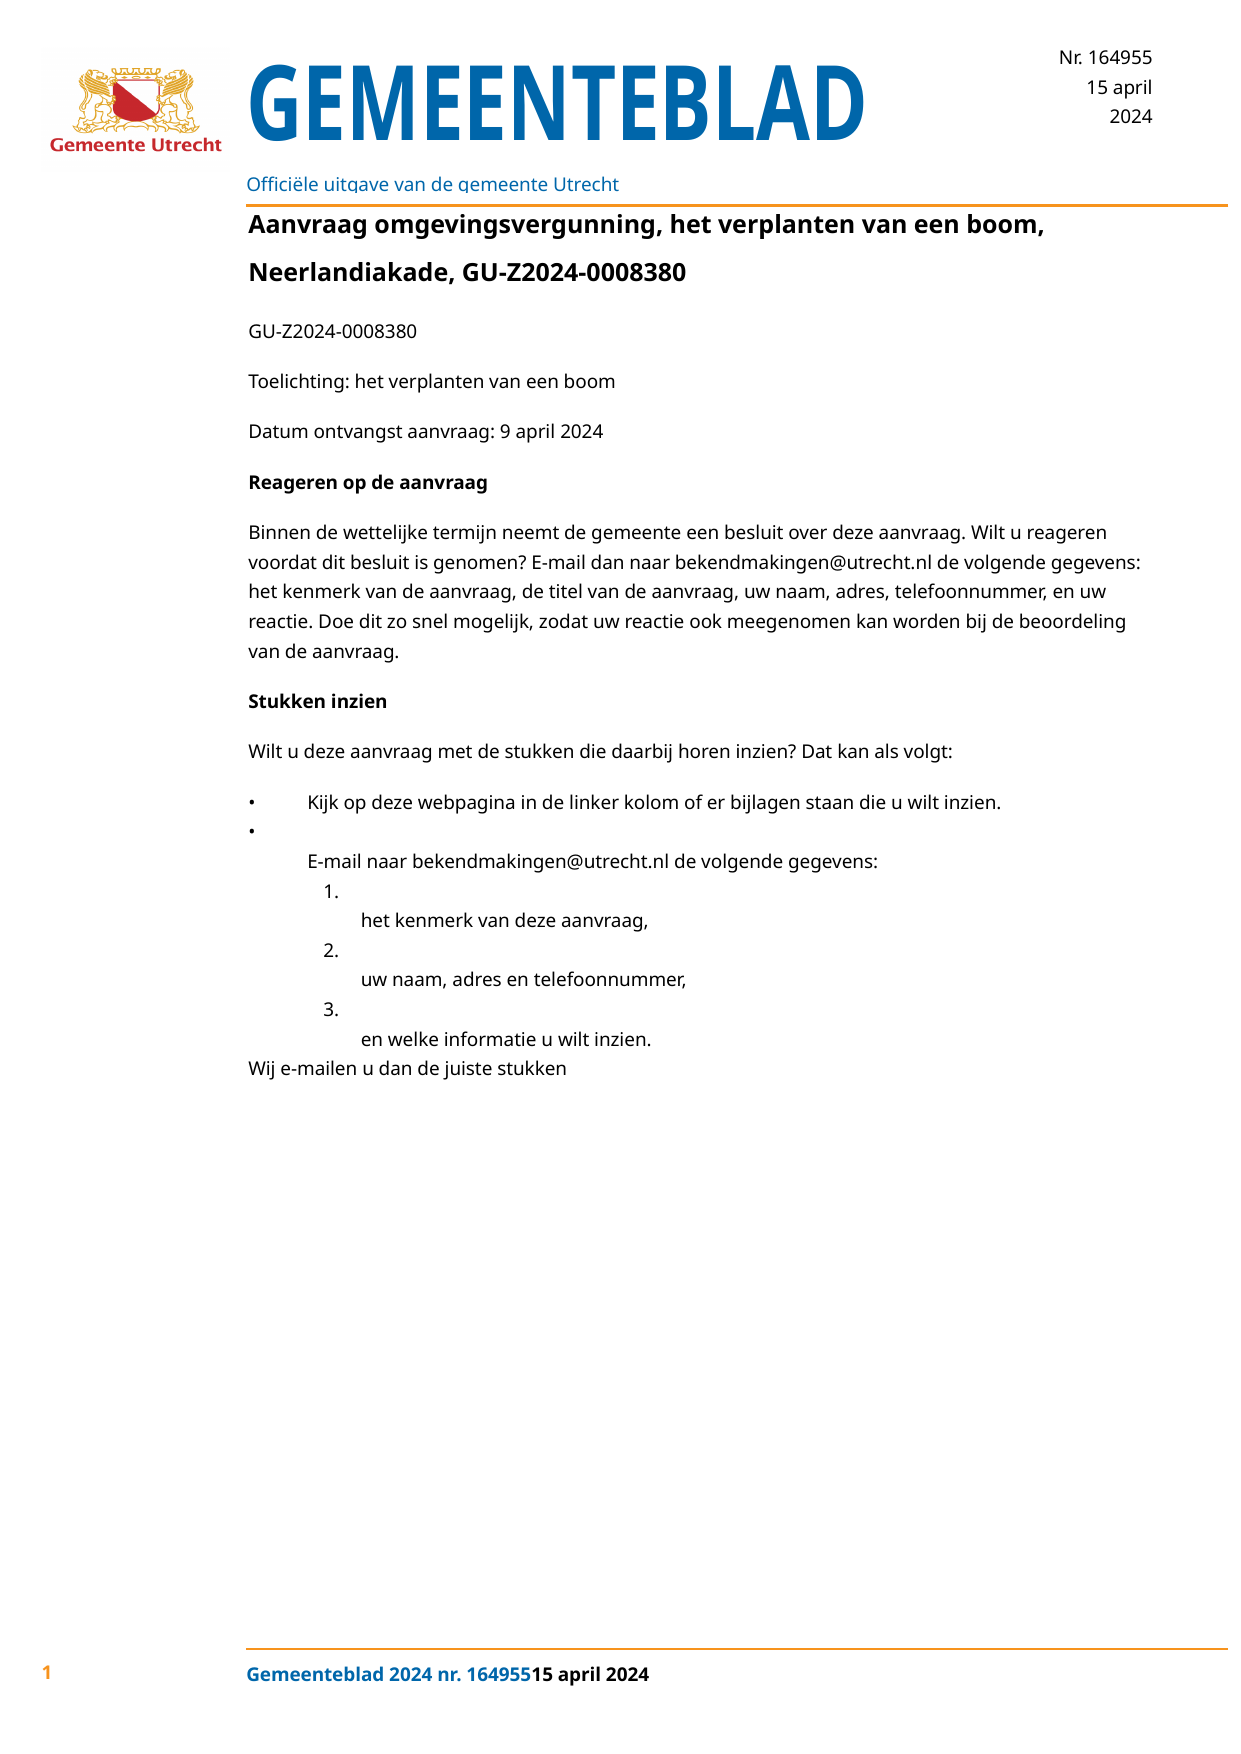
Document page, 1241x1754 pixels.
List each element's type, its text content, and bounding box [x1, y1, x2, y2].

list Kijk op deze webpagina in de linker kolom of er bijlagen staan die u wilt inzien. [248, 789, 1152, 815]
list en welke informatie u wilt inzien. [323, 1026, 1152, 1052]
text Binnen de wettelijke termijn neemt de gemeente een besluit over deze aanvraag. Wilt u reageren voordat dit besluit is genomen? E-mail dan naar bekendmakingen@utrecht.nl de volgende gegevens: het kenmerk van de aanvraag, de titel van de aanvraag, uw naam, adres, telefoonnummer, en uw reactie. Doe dit zo snel mogelijk, zodat uw reactie ook meegenomen kan worden bij de beoordeling van de aanvraag. [248, 519, 1152, 664]
text Reageren op de aanvraag [248, 469, 1152, 495]
list uw naam, adres en telefoonnummer, [323, 967, 1152, 992]
list E-mail naar bekendmakingen@utrecht.nl de volgende gegevens: [248, 848, 1152, 874]
text Stukken inzien [248, 688, 1152, 714]
text GU-Z2024-0008380 [248, 318, 1152, 344]
text Wilt u deze aanvraag met de stukken die daarbij horen inzien? Dat kan als volgt: [248, 739, 1152, 764]
text Toelichting: het verplanten van een boom [248, 368, 1152, 394]
picture [41, 47, 231, 172]
text Aanvraag omgevingsvergunning, het verplanten van een boom, Neerlandiakade, GU-Z2024-0008380 [248, 207, 1152, 288]
text Datum ontvangst aanvraag: 9 april 2024 [248, 419, 1152, 444]
text Wij e-mailen u dan de juiste stukken [248, 1055, 1152, 1081]
list het kenmerk van deze aanvraag, [323, 907, 1152, 933]
